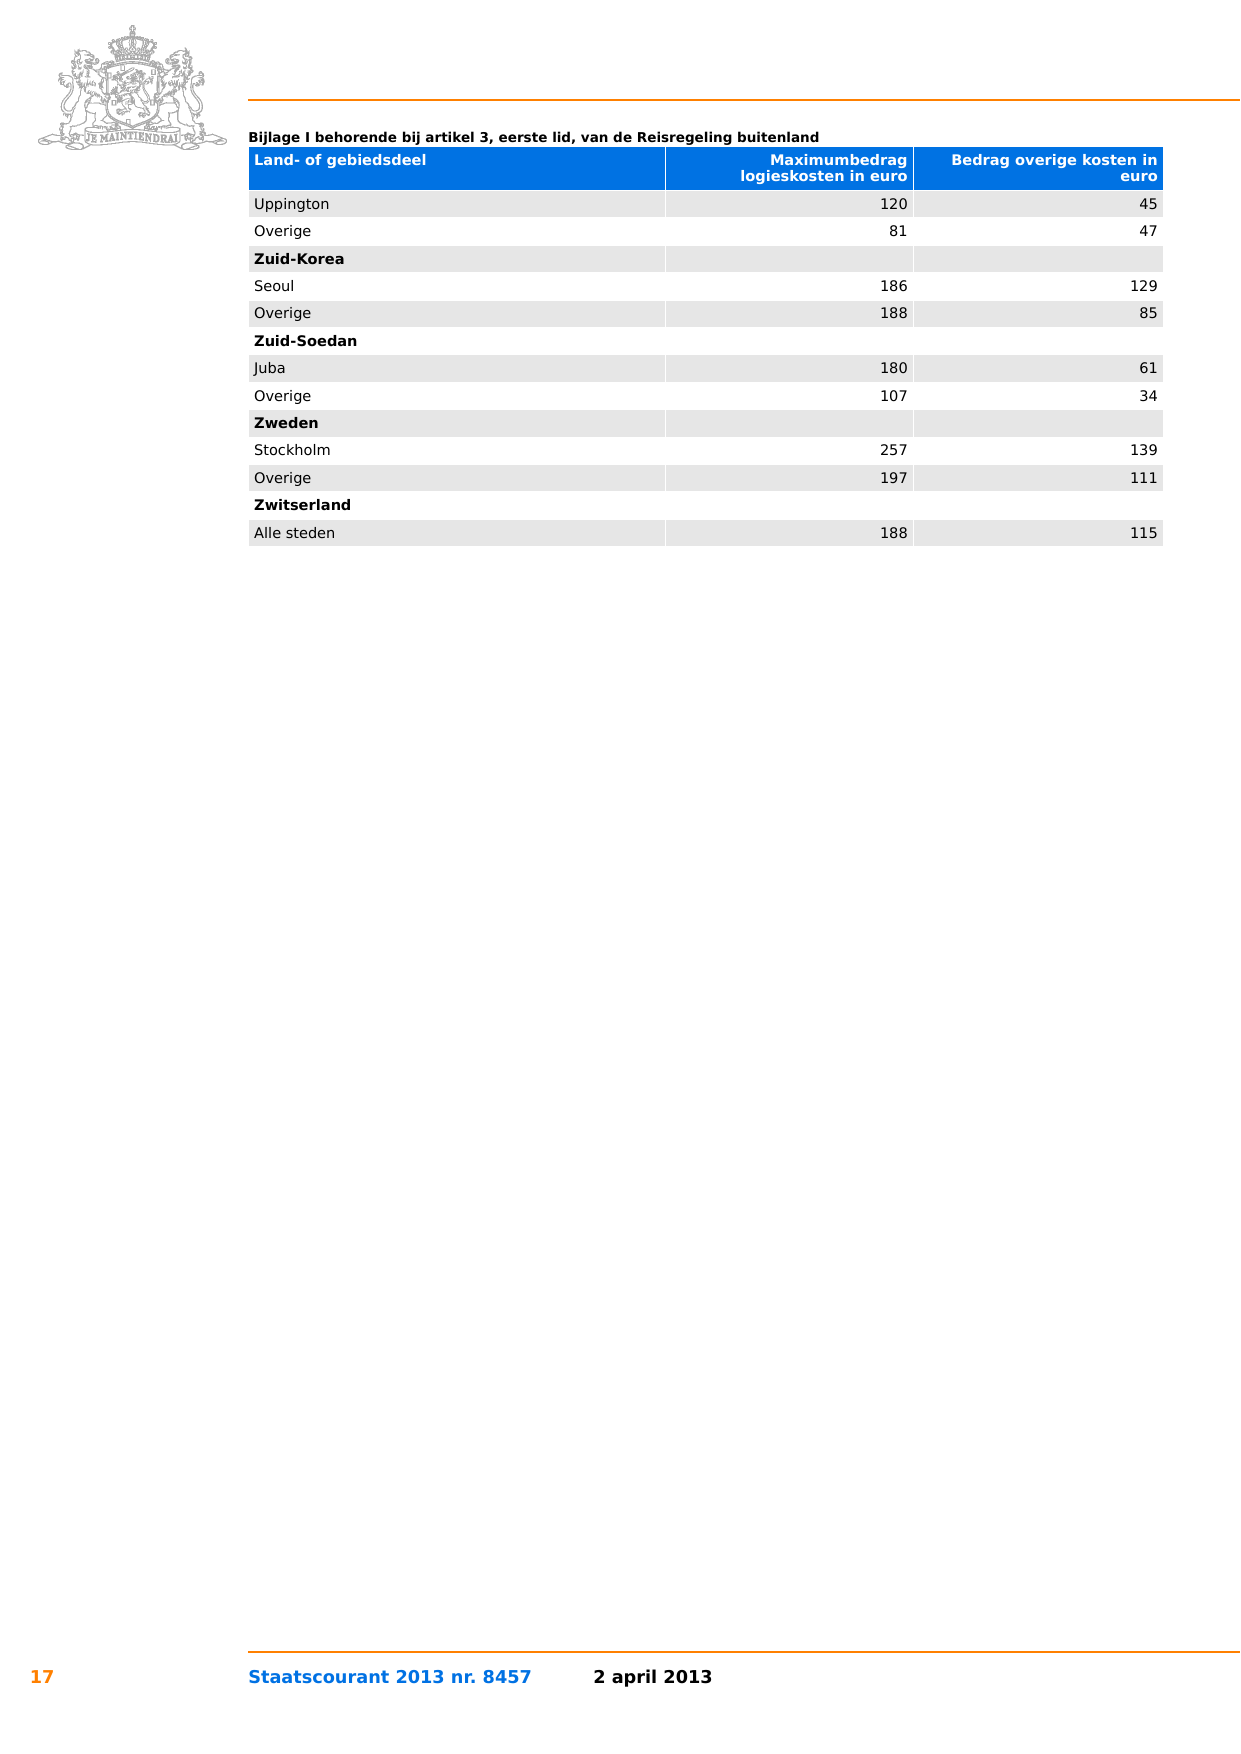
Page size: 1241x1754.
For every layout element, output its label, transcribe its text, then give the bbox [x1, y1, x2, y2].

table_cell 257 [666, 438, 913, 464]
table_cell Maximumbedrag logieskosten in euro [666, 147, 913, 190]
table_cell 197 [666, 465, 913, 491]
table_cell 188 [666, 301, 913, 327]
table_cell [666, 328, 913, 354]
table_cell [666, 493, 913, 519]
table_cell Zweden [249, 410, 665, 437]
table_cell Land- of gebiedsdeel [249, 147, 665, 190]
table_cell 139 [914, 438, 1163, 464]
table_cell 34 [914, 383, 1163, 409]
table_cell Bedrag overige kosten in euro [914, 147, 1163, 190]
picture [38, 25, 227, 150]
table_cell Overige [249, 465, 665, 491]
table_cell Overige [249, 383, 665, 409]
table_cell Zwitserland [249, 493, 665, 519]
table_cell Alle steden [249, 520, 665, 546]
table_cell 120 [666, 191, 913, 217]
table_cell Zuid-Soedan [249, 328, 665, 354]
table_cell Juba [249, 355, 665, 382]
table_cell 85 [914, 301, 1163, 327]
table_cell [914, 410, 1163, 437]
table_cell 107 [666, 383, 913, 409]
table_cell 81 [666, 219, 913, 245]
table_cell [914, 246, 1163, 272]
table_cell Zuid-Korea [249, 246, 665, 272]
table_cell Stockholm [249, 438, 665, 464]
table_cell Seoul [249, 273, 665, 299]
table_cell [914, 493, 1163, 519]
table_cell Uppington [249, 191, 665, 217]
table_cell 111 [914, 465, 1163, 491]
table_cell 61 [914, 355, 1163, 382]
table_cell [666, 410, 913, 437]
table_cell [914, 328, 1163, 354]
table_cell [666, 246, 913, 272]
table_header Bijlage I behorende bij artikel 3, eerste lid, van de Reisregeling buitenland [248, 130, 1163, 146]
table_cell 180 [666, 355, 913, 382]
table_cell 45 [914, 191, 1163, 217]
table_cell 47 [914, 219, 1163, 245]
table_cell 186 [666, 273, 913, 299]
table_cell 129 [914, 273, 1163, 299]
table_cell 188 [666, 520, 913, 546]
table_cell Overige [249, 301, 665, 327]
table_cell Overige [249, 219, 665, 245]
table_cell 115 [914, 520, 1163, 546]
